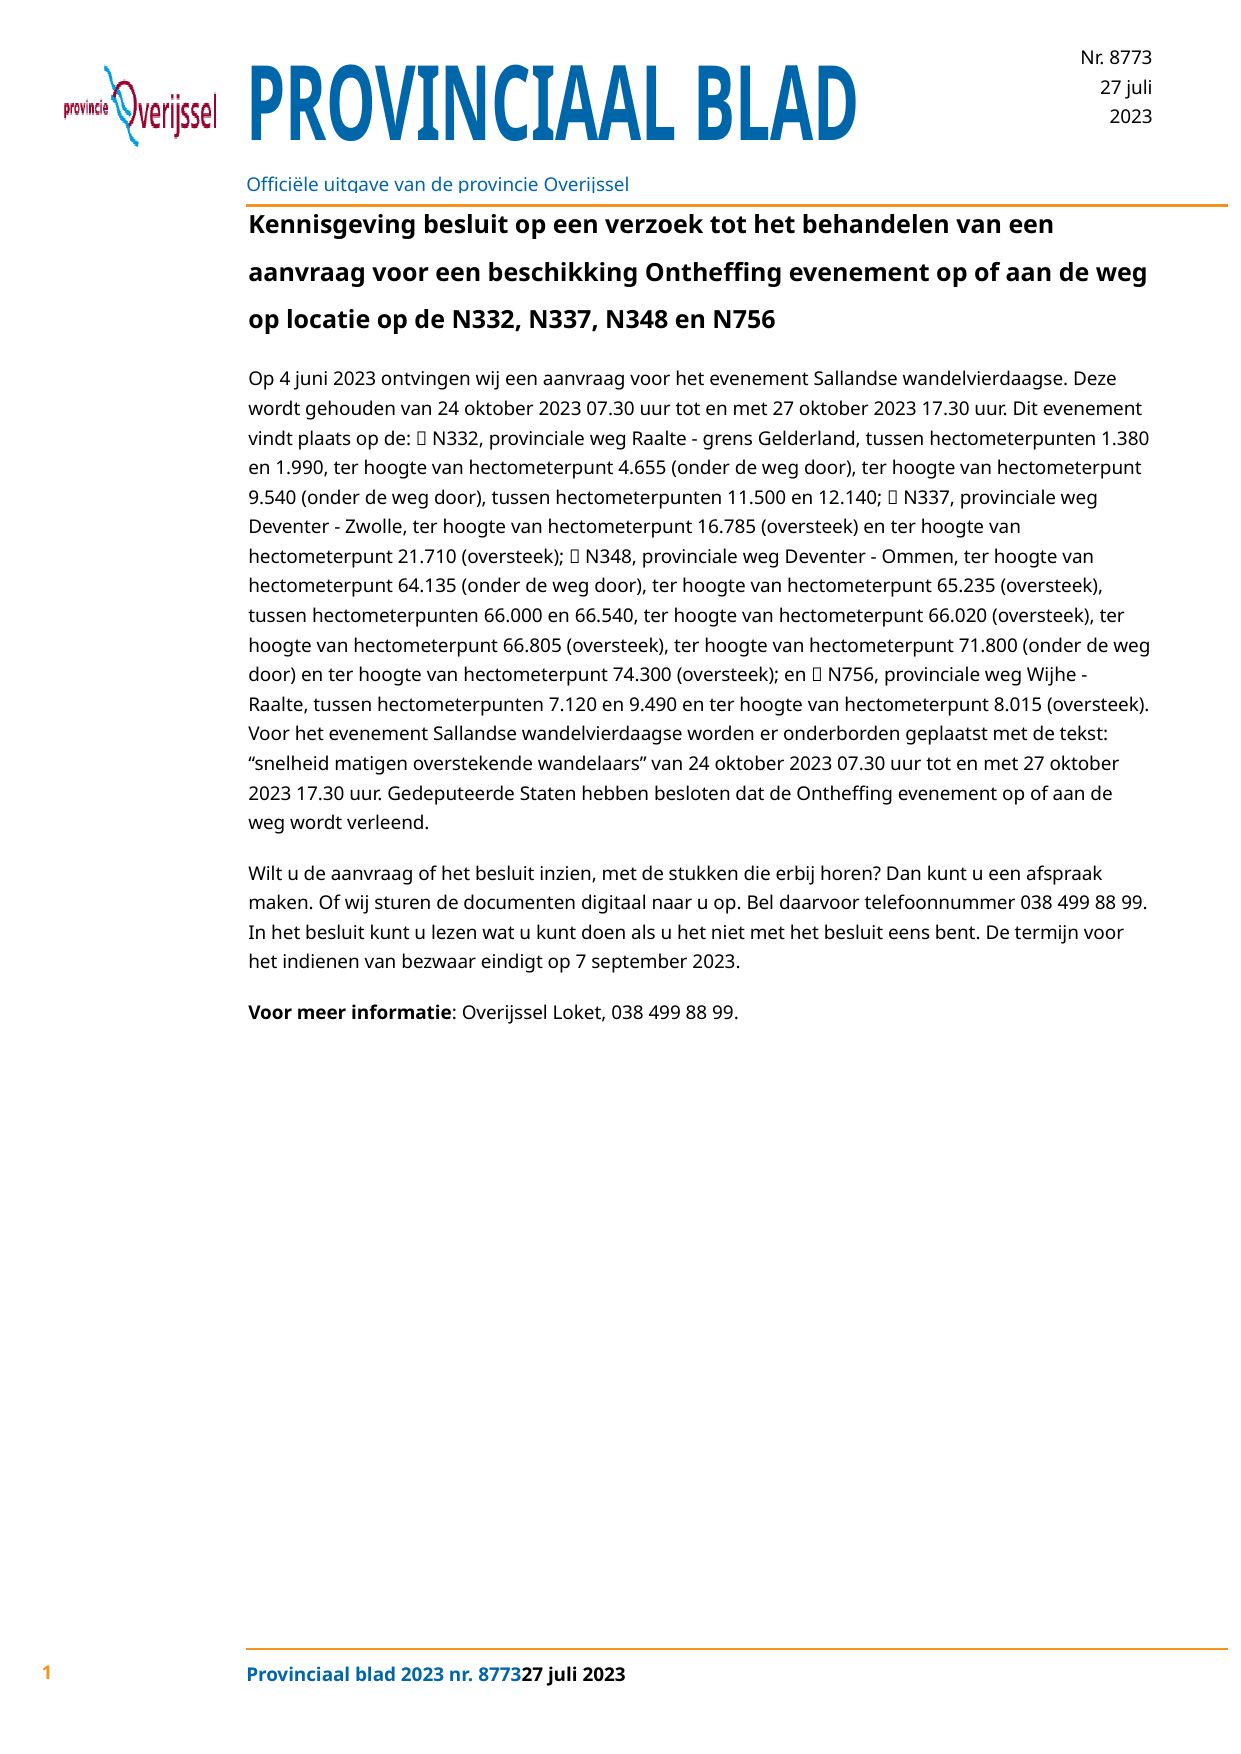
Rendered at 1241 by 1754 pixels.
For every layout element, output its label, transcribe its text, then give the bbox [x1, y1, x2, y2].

text Kennisgeving besluit op een verzoek tot het behandelen van een aanvraag voor een beschikking Ontheffing evenement op of aan de weg op locatie op de N332, N337, N348 en N756 [248, 207, 1152, 336]
text Voor meer informatie: Overijssel Loket, 038 499 88 99. [248, 999, 1152, 1024]
picture [41, 47, 231, 172]
text Op 4 juni 2023 ontvingen wij een aanvraag voor het evenement Sallandse wandelvierdaagse. Deze wordt gehouden van 24 oktober 2023 07.30 uur tot en met 27 oktober 2023 17.30 uur. Dit evenement vindt plaats op de:  N332, provinciale weg Raalte - grens Gelderland, tussen hectometerpunten 1.380 en 1.990, ter hoogte van hectometerpunt 4.655 (onder de weg door), ter hoogte van hectometerpunt 9.540 (onder de weg door), tussen hectometerpunten 11.500 en 12.140;  N337, provinciale weg Deventer - Zwolle, ter hoogte van hectometerpunt 16.785 (oversteek) en ter hoogte van hectometerpunt 21.710 (oversteek);  N348, provinciale weg Deventer - Ommen, ter hoogte van hectometerpunt 64.135 (onder de weg door), ter hoogte van hectometerpunt 65.235 (oversteek), tussen hectometerpunten 66.000 en 66.540, ter hoogte van hectometerpunt 66.020 (oversteek), ter hoogte van hectometerpunt 66.805 (oversteek), ter hoogte van hectometerpunt 71.800 (onder de weg door) en ter hoogte van hectometerpunt 74.300 (oversteek); en  N756, provinciale weg Wijhe - Raalte, tussen hectometerpunten 7.120 en 9.490 en ter hoogte van hectometerpunt 8.015 (oversteek). Voor het evenement Sallandse wandelvierdaagse worden er onderborden geplaatst met de tekst: “snelheid matigen overstekende wandelaars” van 24 oktober 2023 07.30 uur tot en met 27 oktober 2023 17.30 uur. Gedeputeerde Staten hebben besloten dat de Ontheffing evenement op of aan de weg wordt verleend. [248, 366, 1152, 835]
text Wilt u de aanvraag of het besluit inzien, met de stukken die erbij horen? Dan kunt u een afspraak maken. Of wij sturen de documenten digitaal naar u op. Bel daarvoor telefoonnummer 038 499 88 99. In het besluit kunt u lezen wat u kunt doen als u het niet met het besluit eens bent. De termijn voor het indienen van bezwaar eindigt op 7 september 2023. [248, 860, 1152, 974]
